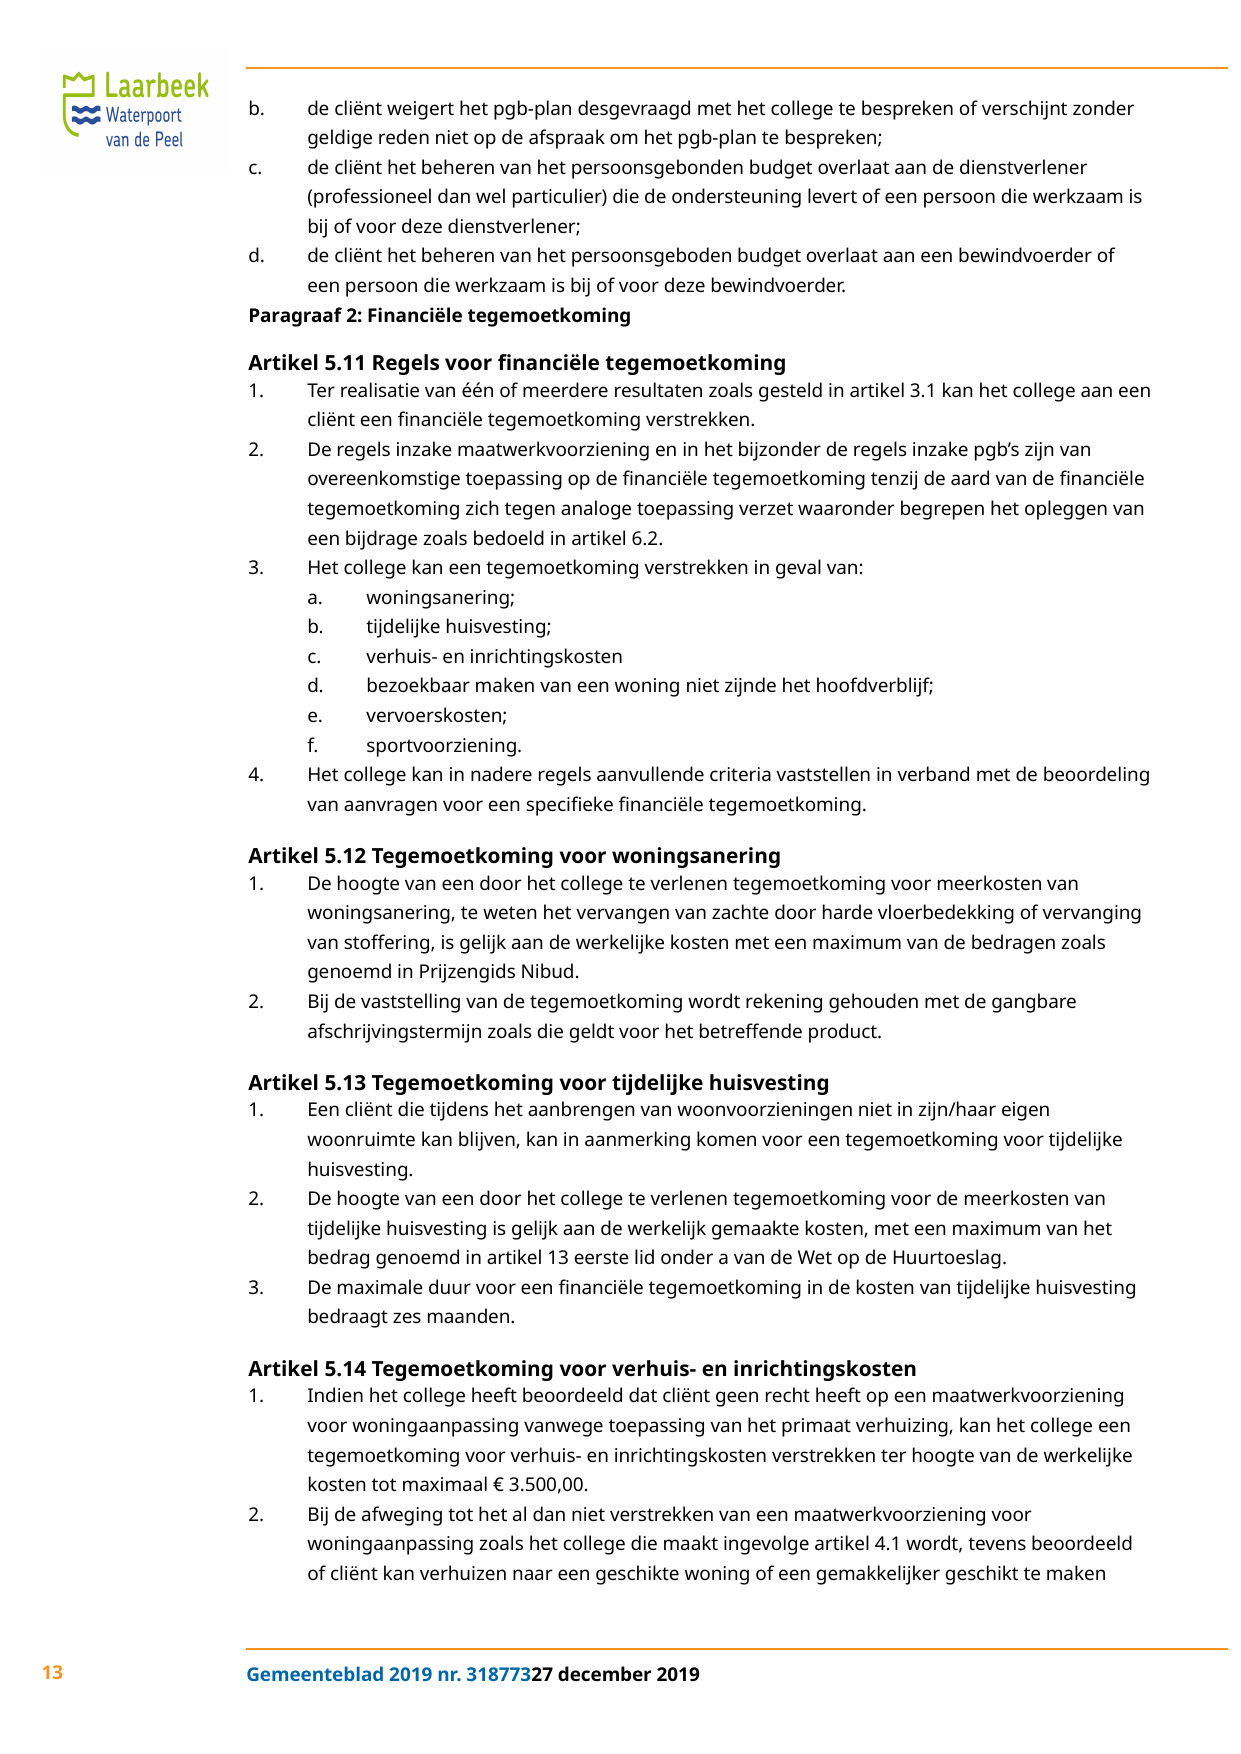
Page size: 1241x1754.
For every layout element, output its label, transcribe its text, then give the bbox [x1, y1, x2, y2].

text Artikel 5.11 Regels voor financiële tegemoetkoming [248, 348, 1152, 377]
list Het college kan in nadere regels aanvullende criteria vaststellen in verband met de beoordeling van aanvragen voor een specifieke financiële tegemoetkoming. [248, 761, 1152, 817]
list de cliënt weigert het pgb-plan desgevraagd met het college te bespreken of verschijnt zonder geldige reden niet op de afspraak om het pgb-plan te bespreken; [248, 95, 1152, 150]
list verhuis- en inrichtingskosten [307, 643, 1152, 669]
text Paragraaf 2: Financiële tegemoetkoming [248, 302, 1152, 328]
list vervoerskosten; [307, 702, 1152, 728]
list Een cliënt die tijdens het aanbrengen van woonvoorzieningen niet in zijn/haar eigen woonruimte kan blijven, kan in aanmerking komen voor een tegemoetkoming voor tijdelijke huisvesting. [248, 1097, 1152, 1182]
list tijdelijke huisvesting; [307, 613, 1152, 639]
list bezoekbaar maken van een woning niet zijnde het hoofdverblijf; [307, 673, 1152, 698]
text Artikel 5.13 Tegemoetkoming voor tijdelijke huisvesting [248, 1068, 1152, 1097]
list De regels inzake maatwerkvoorziening en in het bijzonder de regels inzake pgb’s zijn van overeenkomstige toepassing op de financiële tegemoetkoming tenzij de aard van de financiële tegemoetkoming zich tegen analoge toepassing verzet waaronder begrepen het opleggen van een bijdrage zoals bedoeld in artikel 6.2. [248, 436, 1152, 551]
text Artikel 5.14 Tegemoetkoming voor verhuis- en inrichtingskosten [248, 1354, 1152, 1383]
list de cliënt het beheren van het persoonsgeboden budget overlaat aan een bewindvoerder of een persoon die werkzaam is bij of voor deze bewindvoerder. [248, 243, 1152, 298]
picture [41, 47, 231, 172]
list Het college kan een tegemoetkoming verstrekken in geval van: [248, 554, 1152, 580]
list de cliënt het beheren van het persoonsgebonden budget overlaat aan de dienstverlener (professioneel dan wel particulier) die de ondersteuning levert of een persoon die werkzaam is bij of voor deze dienstverlener; [248, 154, 1152, 239]
list De hoogte van een door het college te verlenen tegemoetkoming voor meerkosten van woningsanering, te weten het vervangen van zachte door harde vloerbedekking of vervanging van stoffering, is gelijk aan de werkelijke kosten met een maximum van de bedragen zoals genoemd in Prijzengids Nibud. [248, 870, 1152, 984]
list Ter realisatie van één of meerdere resultaten zoals gesteld in artikel 3.1 kan het college aan een cliënt een financiële tegemoetkoming verstrekken. [248, 377, 1152, 432]
list woningsanering; [307, 584, 1152, 610]
list Bij de afweging tot het al dan niet verstrekken van een maatwerkvoorziening voor woningaanpassing zoals het college die maakt ingevolge artikel 4.1 wordt, tevens beoordeeld of cliënt kan verhuizen naar een geschikte woning of een gemakkelijker geschikt te maken [248, 1501, 1152, 1586]
list De hoogte van een door het college te verlenen tegemoetkoming voor de meerkosten van tijdelijke huisvesting is gelijk aan de werkelijk gemaakte kosten, met een maximum van het bedrag genoemd in artikel 13 eerste lid onder a van de Wet op de Huurtoeslag. [248, 1185, 1152, 1270]
list Bij de vaststelling van de tegemoetkoming wordt rekening gehouden met de gangbare afschrijvingstermijn zoals die geldt voor het betreffende product. [248, 988, 1152, 1043]
list sportvoorziening. [307, 732, 1152, 758]
list De maximale duur voor een financiële tegemoetkoming in de kosten van tijdelijke huisvesting bedraagt zes maanden. [248, 1274, 1152, 1329]
text Artikel 5.12 Tegemoetkoming voor woningsanering [248, 841, 1152, 870]
list Indien het college heeft beoordeeld dat cliënt geen recht heeft op een maatwerkvoorziening voor woningaanpassing vanwege toepassing van het primaat verhuizing, kan het college een tegemoetkoming voor verhuis- en inrichtingskosten verstrekken ter hoogte van de werkelijke kosten tot maximaal € 3.500,00. [248, 1383, 1152, 1497]
